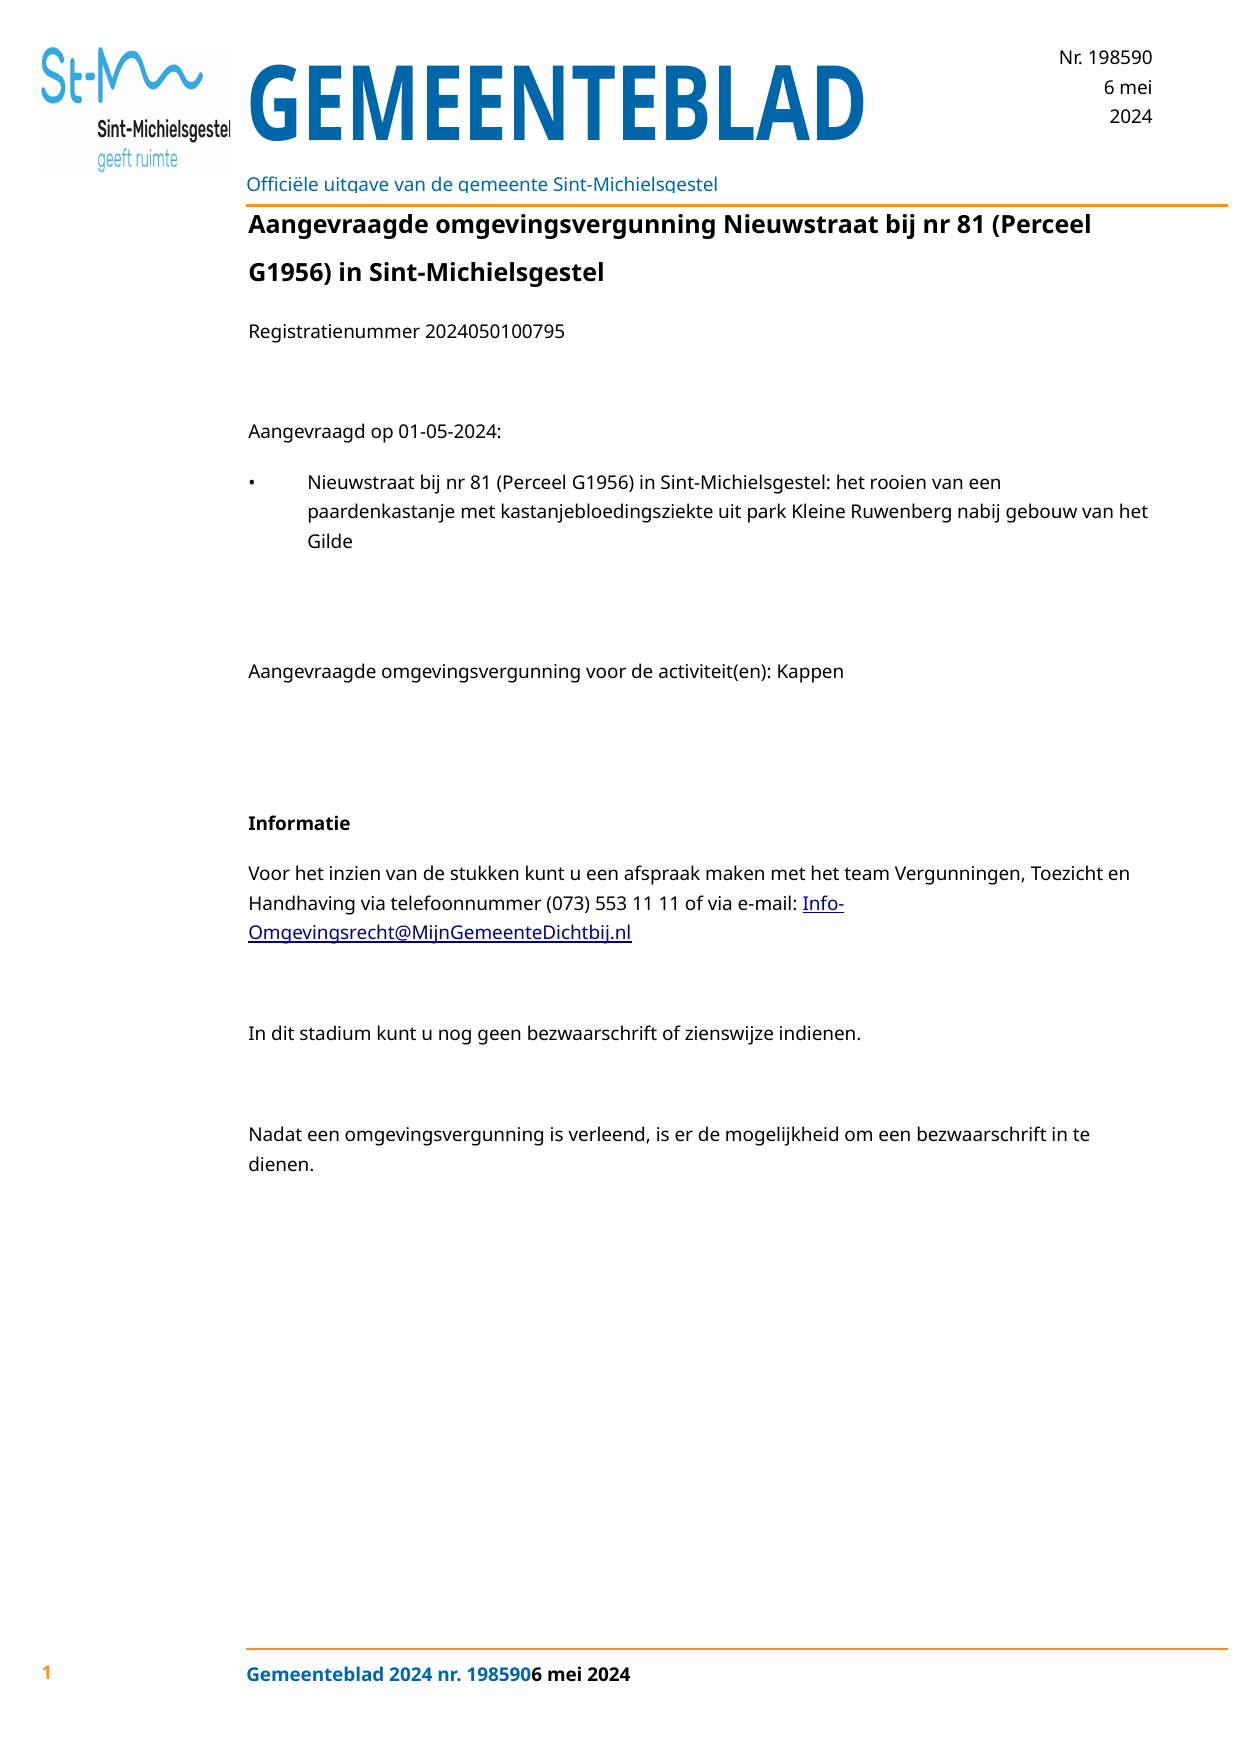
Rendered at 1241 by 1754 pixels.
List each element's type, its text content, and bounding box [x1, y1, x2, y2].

picture [41, 47, 231, 172]
text Aangevraagde omgevingsvergunning voor de activiteit(en): Kappen [248, 659, 1152, 684]
text Aangevraagd op 01-05-2024: [248, 419, 1152, 444]
text Nadat een omgevingsvergunning is verleend, is er de mogelijkheid om een bezwaarschrift in te dienen. [248, 1121, 1152, 1177]
text Registratienummer 2024050100795 [248, 318, 1152, 344]
text Aangevraagde omgevingsvergunning Nieuwstraat bij nr 81 (Perceel G1956) in Sint-Michielsgestel [248, 207, 1152, 288]
text Informatie [248, 810, 1152, 836]
list Nieuwstraat bij nr 81 (Perceel G1956) in Sint-Michielsgestel: het rooien van een paardenkastanje met kastanjebloedingsziekte uit park Kleine Ruwenberg nabij gebouw van het Gilde [248, 469, 1152, 554]
text Voor het inzien van de stukken kunt u een afspraak maken met het team Vergunningen, Toezicht en Handhaving via telefoonnummer (073) 553 11 11 of via e-mail: Info-Omgevingsrecht@MijnGemeenteDichtbij.nl [248, 860, 1152, 945]
text In dit stadium kunt u nog geen bezwaarschrift of zienswijze indienen. [248, 1020, 1152, 1046]
